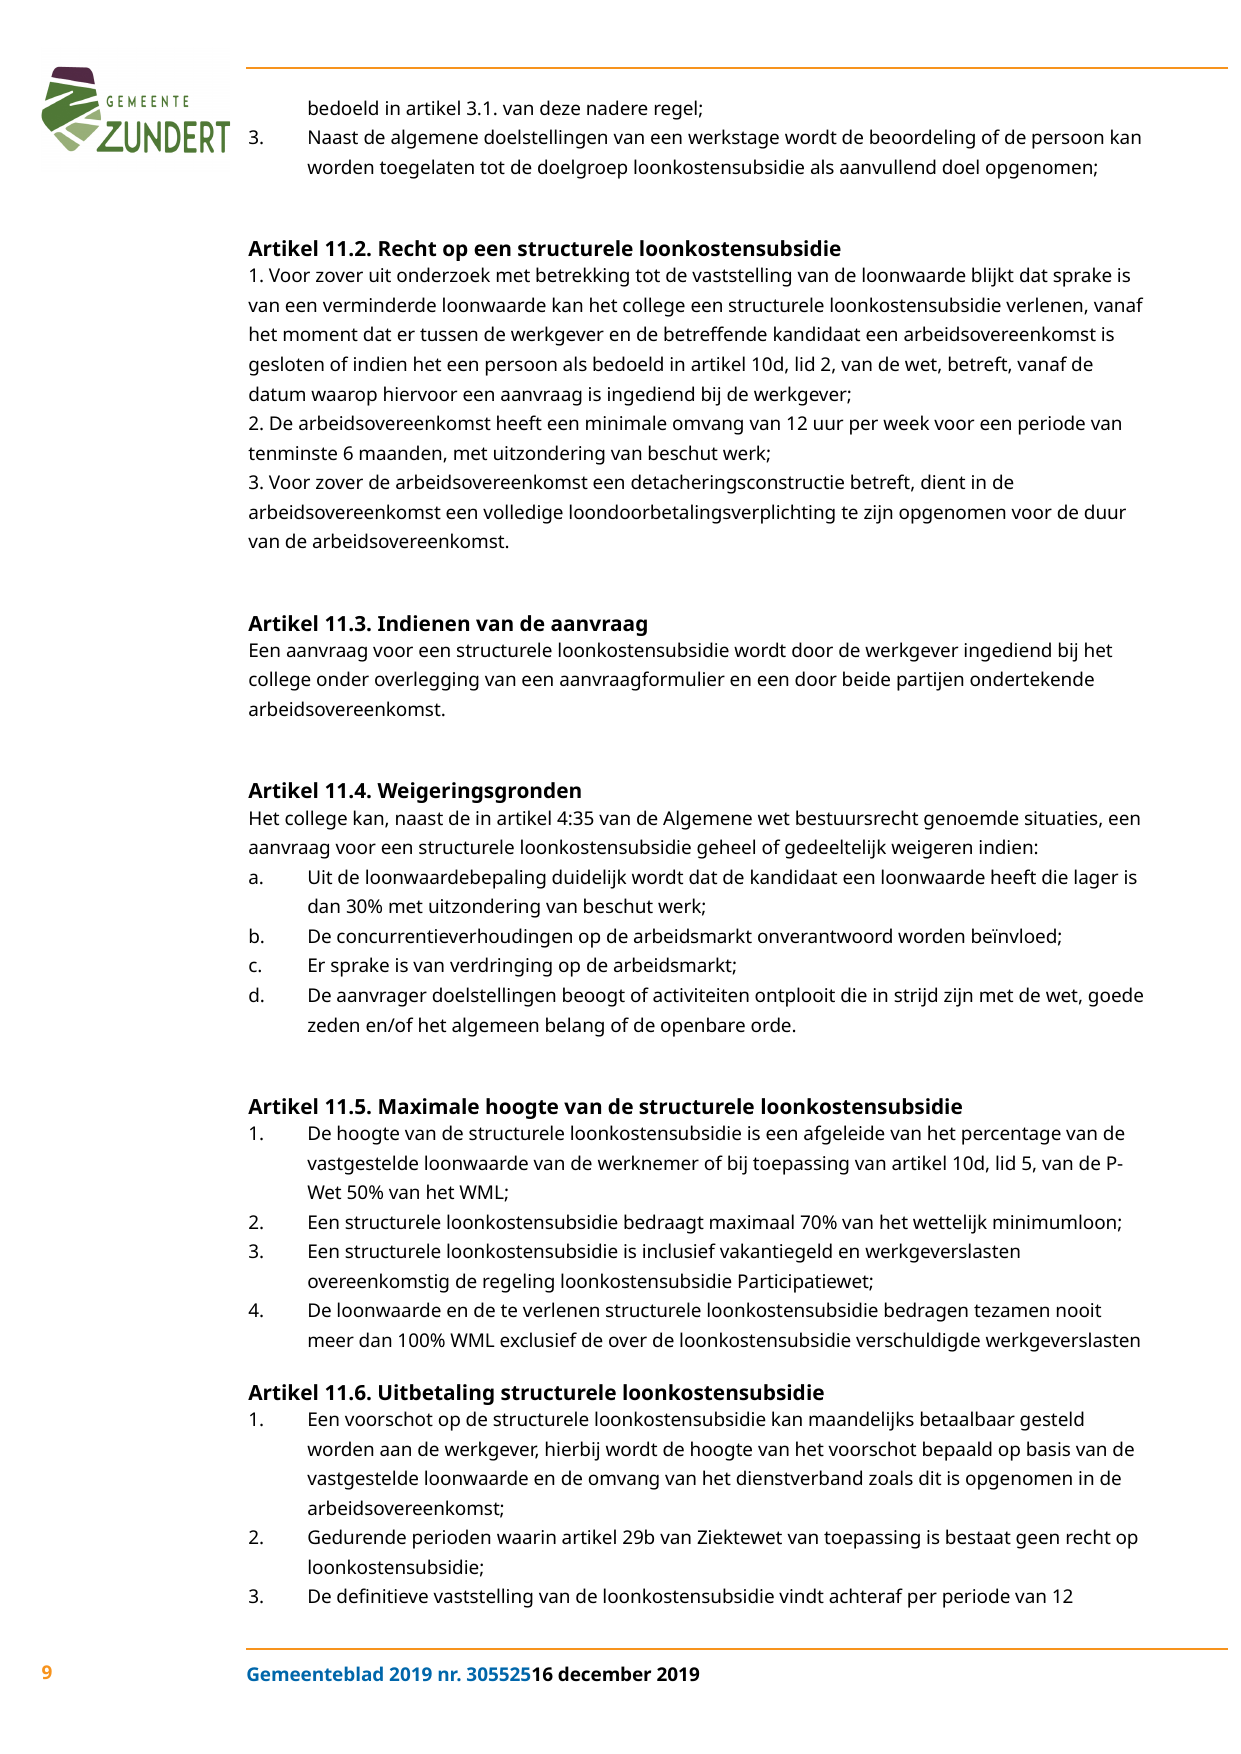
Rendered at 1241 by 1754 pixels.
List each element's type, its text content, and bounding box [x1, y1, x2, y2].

list De hoogte van de structurele loonkostensubsidie is een afgeleide van het percentage van de vastgestelde loonwaarde van de werknemer of bij toepassing van artikel 10d, lid 5, van de P-Wet 50% van het WML; [248, 1120, 1152, 1205]
text Een aanvraag voor een structurele loonkostensubsidie wordt door de werkgever ingediend bij het college onder overlegging van een aanvraagformulier en een door beide partijen ondertekende arbeidsovereenkomst. [248, 637, 1152, 722]
text Artikel 11.2. Recht op een structurele loonkostensubsidie [248, 234, 1152, 262]
text Het college kan, naast de in artikel 4:35 van de Algemene wet bestuursrecht genoemde situaties, een aanvraag voor een structurele loonkostensubsidie geheel of gedeeltelijk weigeren indien: [248, 805, 1152, 860]
list Een structurele loonkostensubsidie is inclusief vakantiegeld en werkgeverslasten overeenkomstig de regeling loonkostensubsidie Participatiewet; [248, 1238, 1152, 1294]
list De aanvrager doelstellingen beoogt of activiteiten ontplooit die in strijd zijn met de wet, goede zeden en/of het algemeen belang of de openbare orde. [248, 982, 1152, 1037]
list Een structurele loonkostensubsidie bedraagt maximaal 70% van het wettelijk minimumloon; [248, 1209, 1152, 1235]
text Artikel 11.6. Uitbetaling structurele loonkostensubsidie [248, 1378, 1152, 1406]
list De concurrentieverhoudingen op de arbeidsmarkt onverantwoord worden beïnvloed; [248, 923, 1152, 949]
list bedoeld in artikel 3.1. van deze nadere regel; [248, 95, 1152, 121]
list Een voorschot op de structurele loonkostensubsidie kan maandelijks betaalbaar gesteld worden aan de werkgever, hierbij wordt de hoogte van het voorschot bepaald op basis van de vastgestelde loonwaarde en de omvang van het dienstverband zoals dit is opgenomen in de arbeidsovereenkomst; [248, 1406, 1152, 1521]
text 2. De arbeidsovereenkomst heeft een minimale omvang van 12 uur per week voor een periode van tenminste 6 maanden, met uitzondering van beschut werk; [248, 410, 1152, 466]
list Gedurende perioden waarin artikel 29b van Ziektewet van toepassing is bestaat geen recht op loonkostensubsidie; [248, 1524, 1152, 1580]
text 1. Voor zover uit onderzoek met betrekking tot de vaststelling van de loonwaarde blijkt dat sprake is van een verminderde loonwaarde kan het college een structurele loonkostensubsidie verlenen, vanaf het moment dat er tussen de werkgever en de betreffende kandidaat een arbeidsovereenkomst is gesloten of indien het een persoon als bedoeld in artikel 10d, lid 2, van de wet, betreft, vanaf de datum waarop hiervoor een aanvraag is ingediend bij de werkgever; [248, 262, 1152, 406]
text 3. Voor zover de arbeidsovereenkomst een detacheringsconstructie betreft, dient in de arbeidsovereenkomst een volledige loondoorbetalingsverplichting te zijn opgenomen voor de duur van de arbeidsovereenkomst. [248, 469, 1152, 554]
list Uit de loonwaardebepaling duidelijk wordt dat de kandidaat een loonwaarde heeft die lager is dan 30% met uitzondering van beschut werk; [248, 864, 1152, 919]
text Artikel 11.5. Maximale hoogte van de structurele loonkostensubsidie [248, 1092, 1152, 1120]
text Artikel 11.4. Weigeringsgronden [248, 776, 1152, 805]
picture [41, 47, 231, 172]
text Artikel 11.3. Indienen van de aanvraag [248, 609, 1152, 637]
list De definitieve vaststelling van de loonkostensubsidie vindt achteraf per periode van 12 [248, 1584, 1152, 1609]
list De loonwaarde en de te verlenen structurele loonkostensubsidie bedragen tezamen nooit meer dan 100% WML exclusief de over de loonkostensubsidie verschuldigde werkgeverslasten [248, 1298, 1152, 1353]
list Er sprake is van verdringing op de arbeidsmarkt; [248, 953, 1152, 978]
list Naast de algemene doelstellingen van een werkstage wordt de beoordeling of de persoon kan worden toegelaten tot de doelgroep loonkostensubsidie als aanvullend doel opgenomen; [248, 124, 1152, 180]
